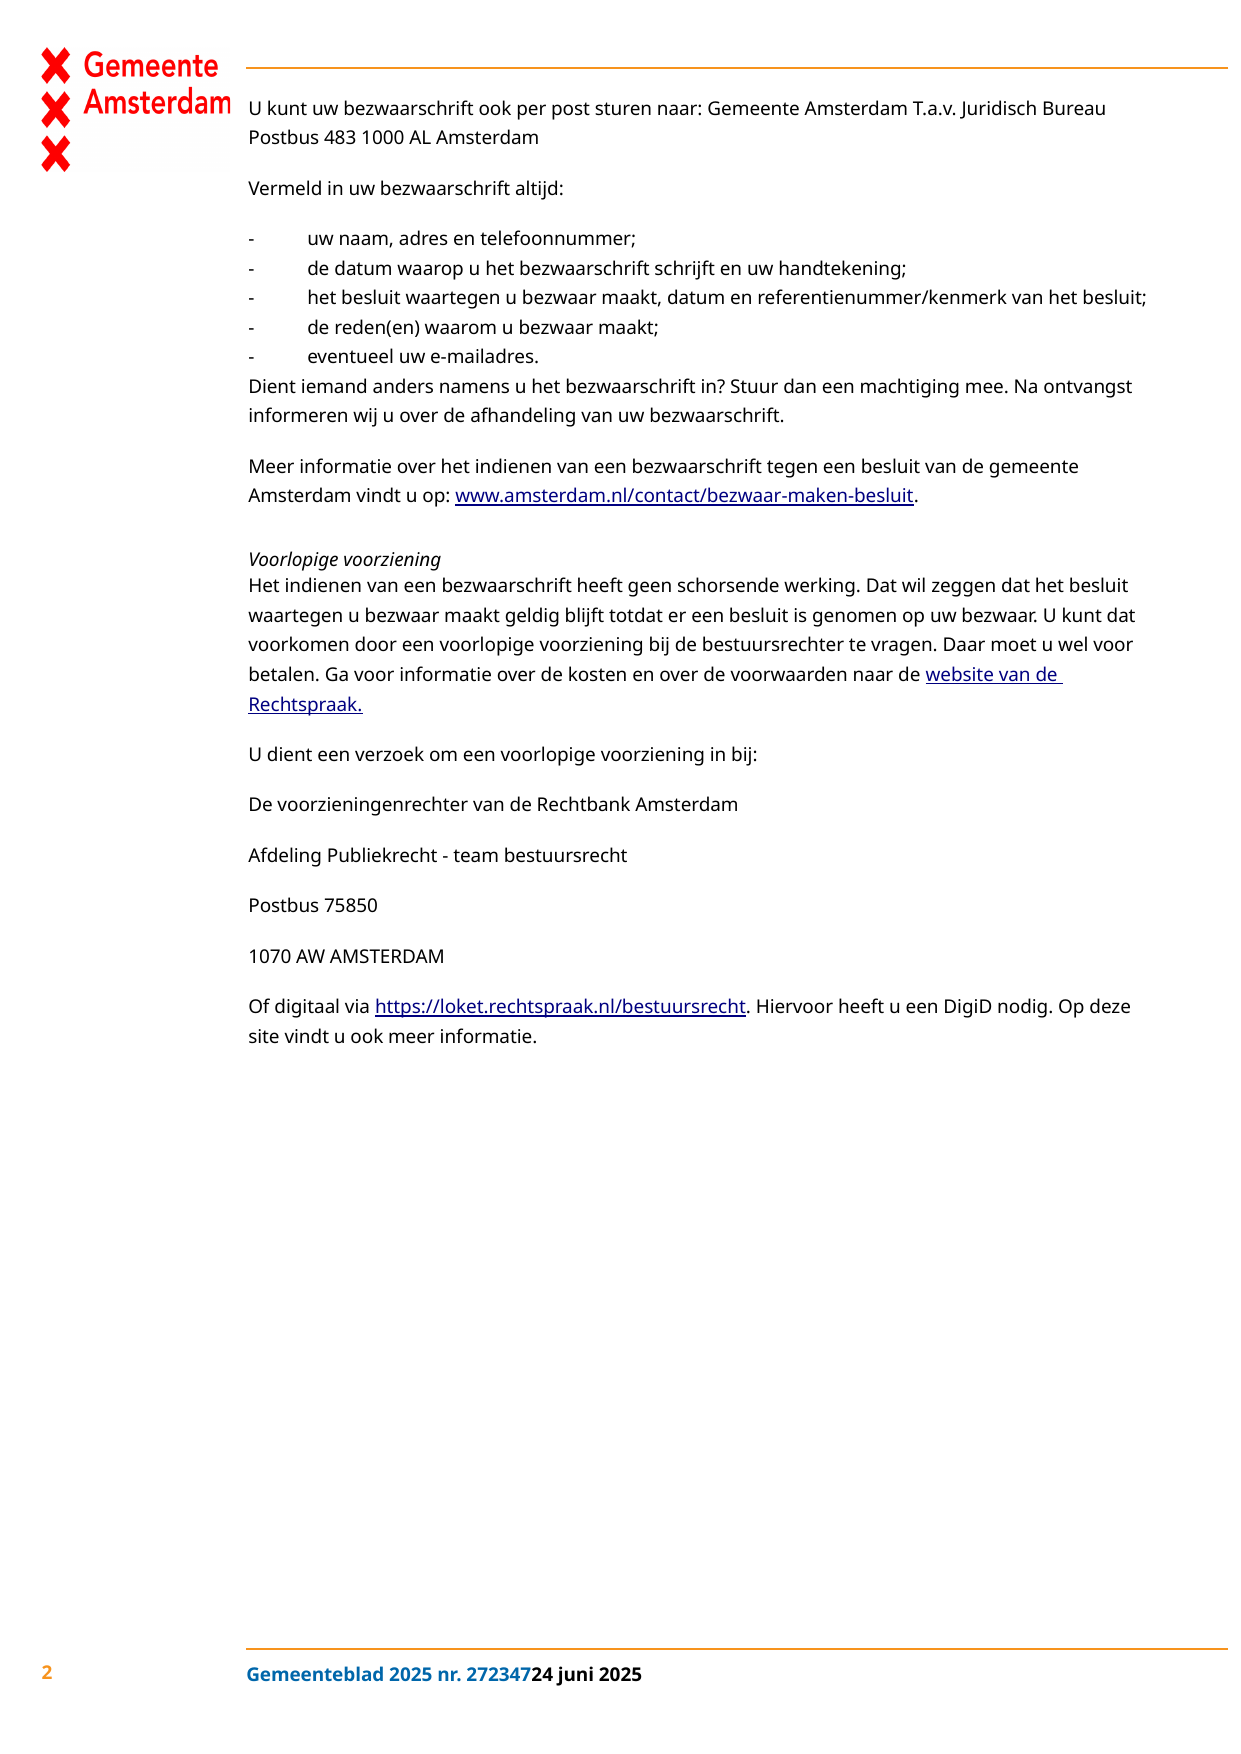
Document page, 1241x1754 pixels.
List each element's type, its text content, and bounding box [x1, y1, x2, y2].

text Meer informatie over het indienen van een bezwaarschrift tegen een besluit van de gemeente Amsterdam vindt u op: www.amsterdam.nl/contact/bezwaar-maken-besluit. [248, 453, 1152, 508]
text U dient een verzoek om een voorlopige voorziening in bij: [248, 741, 1152, 767]
text Afdeling Publiekrecht - team bestuursrecht [248, 842, 1152, 868]
text De voorzieningenrechter van de Rechtbank Amsterdam [248, 792, 1152, 817]
text Of digitaal via https://loket.rechtspraak.nl/bestuursrecht. Hiervoor heeft u een DigiD nodig. Op deze site vindt u ook meer informatie. [248, 993, 1152, 1048]
text 1070 AW AMSTERDAM [248, 943, 1152, 968]
list uw naam, adres en telefoonnummer; [248, 225, 1152, 251]
text Postbus 75850 [248, 892, 1152, 918]
picture [41, 47, 231, 172]
list de datum waarop u het bezwaarschrift schrijft en uw handtekening; [248, 255, 1152, 281]
text Vermeld in uw bezwaarschrift altijd: [248, 175, 1152, 201]
list het besluit waartegen u bezwaar maakt, datum en referentienummer/kenmerk van het besluit; [248, 284, 1152, 310]
text Voorlopige voorziening [248, 547, 1152, 572]
text Dient iemand anders namens u het bezwaarschrift in? Stuur dan een machtiging mee. Na ontvangst informeren wij u over de afhandeling van uw bezwaarschrift. [248, 373, 1152, 428]
text Het indienen van een bezwaarschrift heeft geen schorsende werking. Dat wil zeggen dat het besluit waartegen u bezwaar maakt geldig blijft totdat er een besluit is genomen op uw bezwaar. U kunt dat voorkomen door een voorlopige voorziening bij de bestuursrechter te vragen. Daar moet u wel voor betalen. Ga voor informatie over de kosten en over de voorwaarden naar de website van de Rechtspraak. [248, 572, 1152, 716]
text U kunt uw bezwaarschrift ook per post sturen naar: Gemeente Amsterdam T.a.v. Juridisch Bureau Postbus 483 1000 AL Amsterdam [248, 95, 1152, 150]
list de reden(en) waarom u bezwaar maakt; [248, 314, 1152, 340]
list eventueel uw e-mailadres. [248, 343, 1152, 369]
